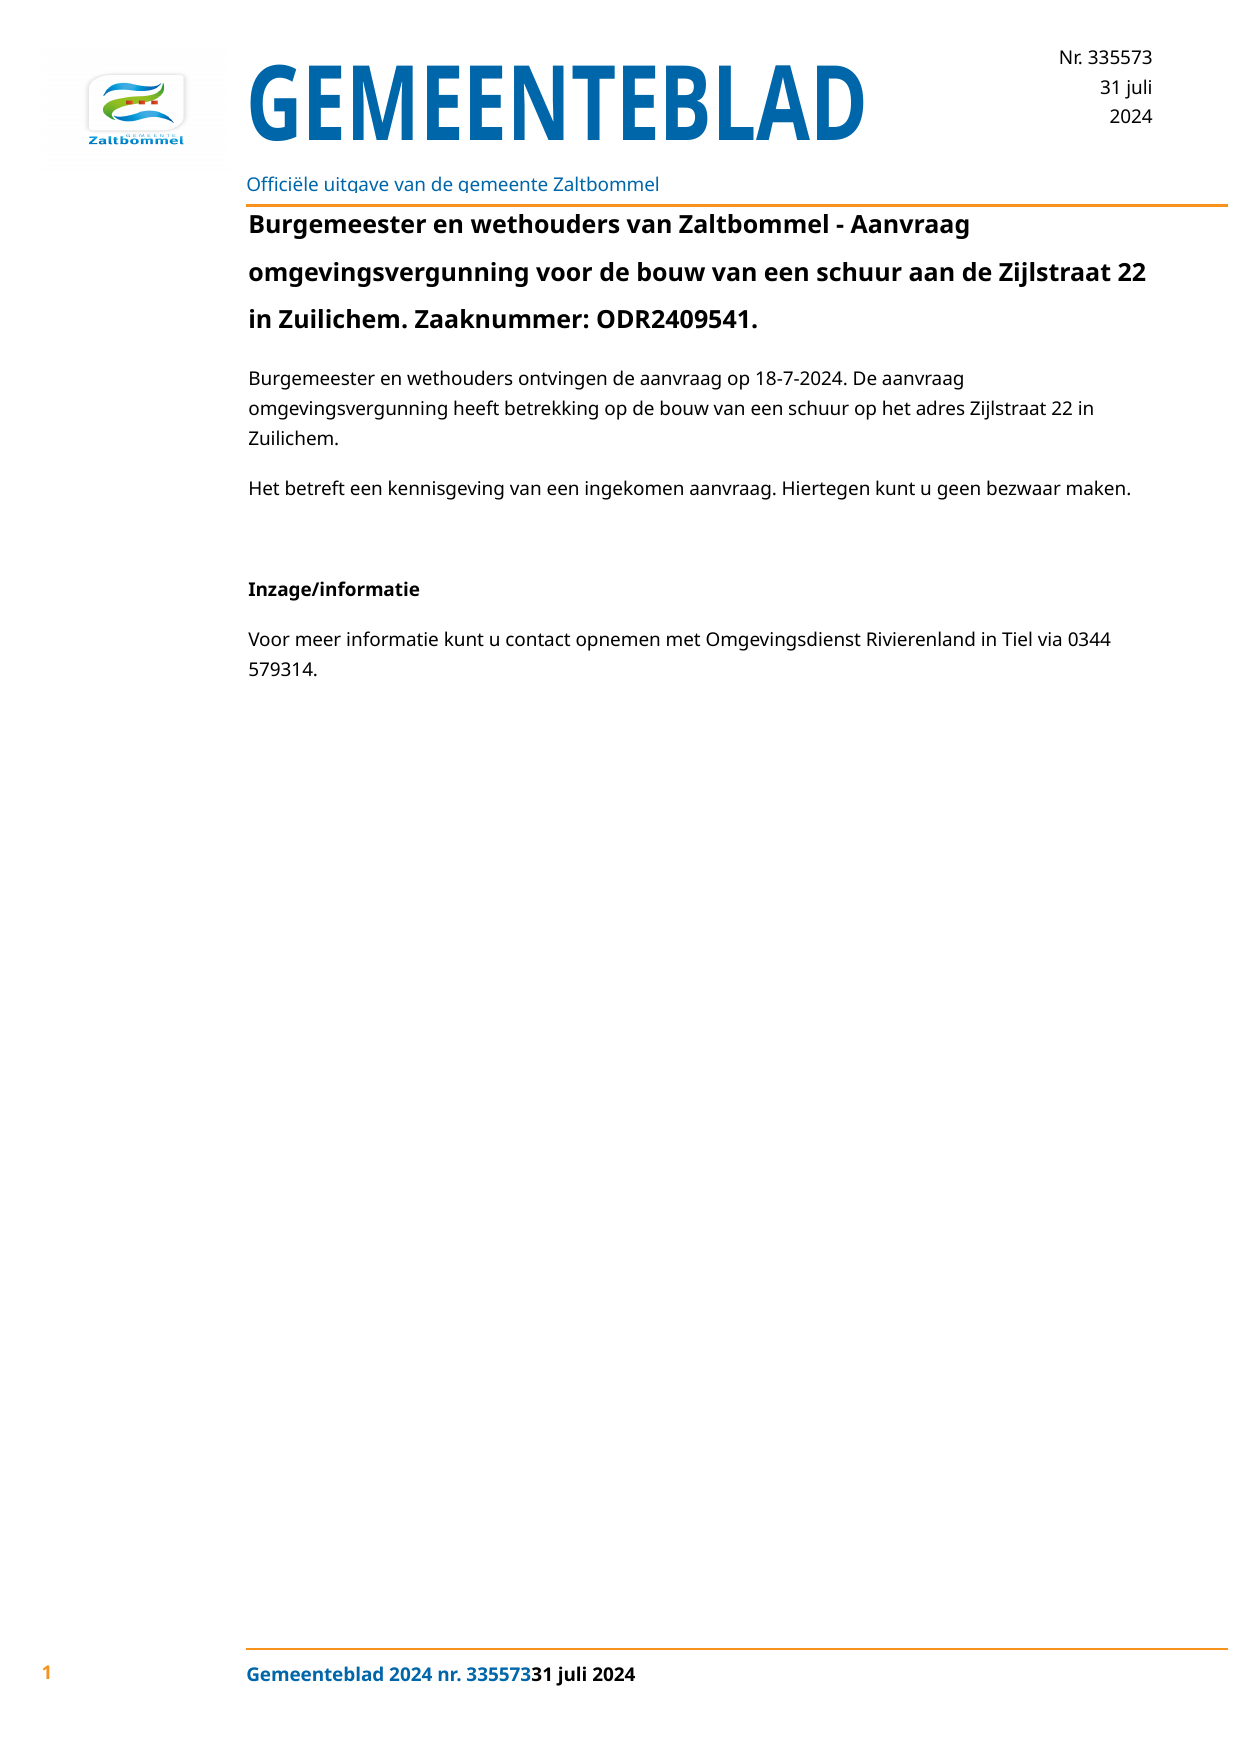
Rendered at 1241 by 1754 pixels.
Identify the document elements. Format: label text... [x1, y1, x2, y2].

text Burgemeester en wethouders ontvingen de aanvraag op 18-7-2024. De aanvraag omgevingsvergunning heeft betrekking op de bouw van een schuur op het adres Zijlstraat 22 in Zuilichem. [248, 366, 1152, 450]
text Het betreft een kennisgeving van een ingekomen aanvraag. Hiertegen kunt u geen bezwaar maken. [248, 475, 1152, 501]
text Voor meer informatie kunt u contact opnemen met Omgevingsdienst Rivierenland in Tiel via 0344 579314. [248, 626, 1152, 682]
picture [41, 47, 231, 172]
text Burgemeester en wethouders van Zaltbommel - Aanvraag omgevingsvergunning voor de bouw van een schuur aan de Zijlstraat 22 in Zuilichem. Zaaknummer: ODR2409541. [248, 207, 1152, 336]
text Inzage/informatie [248, 576, 1152, 602]
